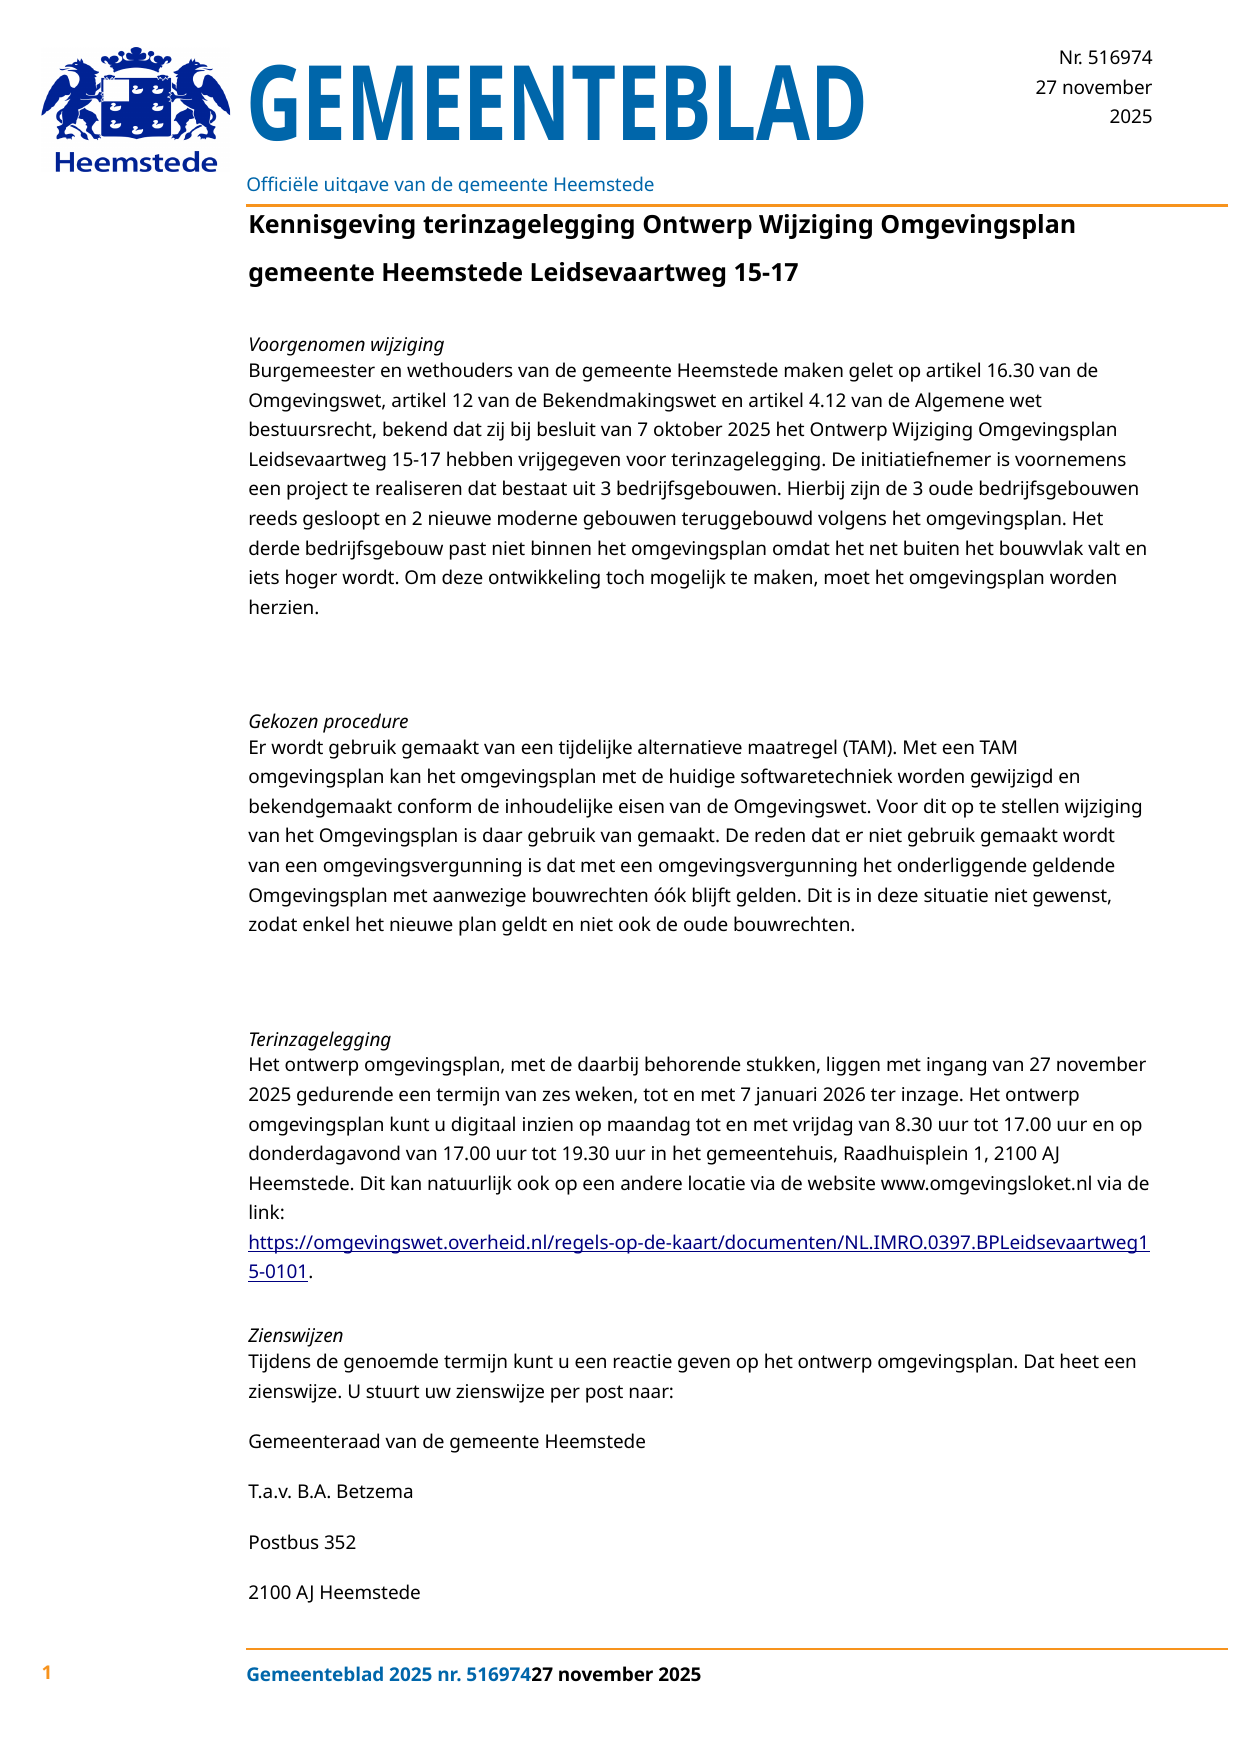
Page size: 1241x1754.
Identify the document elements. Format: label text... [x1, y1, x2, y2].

text Voorgenomen wijziging [248, 331, 1152, 357]
text Kennisgeving terinzagelegging Ontwerp Wijziging Omgevingsplan gemeente Heemstede Leidsevaartweg 15-17 [248, 207, 1152, 288]
text Zienswijzen [248, 1323, 1152, 1348]
text T.a.v. B.A. Betzema [248, 1479, 1152, 1504]
text Gekozen procedure [248, 708, 1152, 734]
text Tijdens de genoemde termijn kunt u een reactie geven op het ontwerp omgevingsplan. Dat heet een zienswijze. U stuurt uw zienswijze per post naar: [248, 1348, 1152, 1404]
text Burgemeester en wethouders van de gemeente Heemstede maken gelet op artikel 16.30 van de Omgevingswet, artikel 12 van de Bekendmakingswet en artikel 4.12 van de Algemene wet bestuursrecht, bekend dat zij bij besluit van 7 oktober 2025 het Ontwerp Wijziging Omgevingsplan Leidsevaartweg 15-17 hebben vrijgegeven voor terinzagelegging. De initiatiefnemer is voornemens een project te realiseren dat bestaat uit 3 bedrijfsgebouwen. Hierbij zijn de 3 oude bedrijfsgebouwen reeds gesloopt en 2 nieuwe moderne gebouwen teruggebouwd volgens het omgevingsplan. Het derde bedrijfsgebouw past niet binnen het omgevingsplan omdat het net buiten het bouwvlak valt en iets hoger wordt. Om deze ontwikkeling toch mogelijk te maken, moet het omgevingsplan worden herzien. [248, 357, 1152, 619]
text Postbus 352 [248, 1529, 1152, 1555]
text Er wordt gebruik gemaakt van een tijdelijke alternatieve maatregel (TAM). Met een TAM omgevingsplan kan het omgevingsplan met de huidige softwaretechniek worden gewijzigd en bekendgemaakt conform de inhoudelijke eisen van de Omgevingswet. Voor dit op te stellen wijziging van het Omgevingsplan is daar gebruik van gemaakt. De reden dat er niet gebruik gemaakt wordt van een omgevingsvergunning is dat met een omgevingsvergunning het onderliggende geldende Omgevingsplan met aanwezige bouwrechten óók blijft gelden. Dit is in deze situatie niet gewenst, zodat enkel het nieuwe plan geldt en niet ook de oude bouwrechten. [248, 734, 1152, 937]
text Het ontwerp omgevingsplan, met de daarbij behorende stukken, liggen met ingang van 27 november 2025 gedurende een termijn van zes weken, tot en met 7 januari 2026 ter inzage. Het ontwerp omgevingsplan kunt u digitaal inzien op maandag tot en met vrijdag van 8.30 uur tot 17.00 uur en op donderdagavond van 17.00 uur tot 19.30 uur in het gemeentehuis, Raadhuisplein 1, 2100 AJ Heemstede. Dit kan natuurlijk ook op een andere locatie via de website www.omgevingsloket.nl via de link: https://omgevingswet.overheid.nl/regels-op-de-kaart/documenten/NL.IMRO.0397.BPLeidsevaartweg15-0101. [248, 1052, 1152, 1284]
text 2100 AJ Heemstede [248, 1579, 1152, 1605]
text Terinzagelegging [248, 1026, 1152, 1052]
picture [41, 47, 231, 172]
text Gemeenteraad van de gemeente Heemstede [248, 1428, 1152, 1454]
